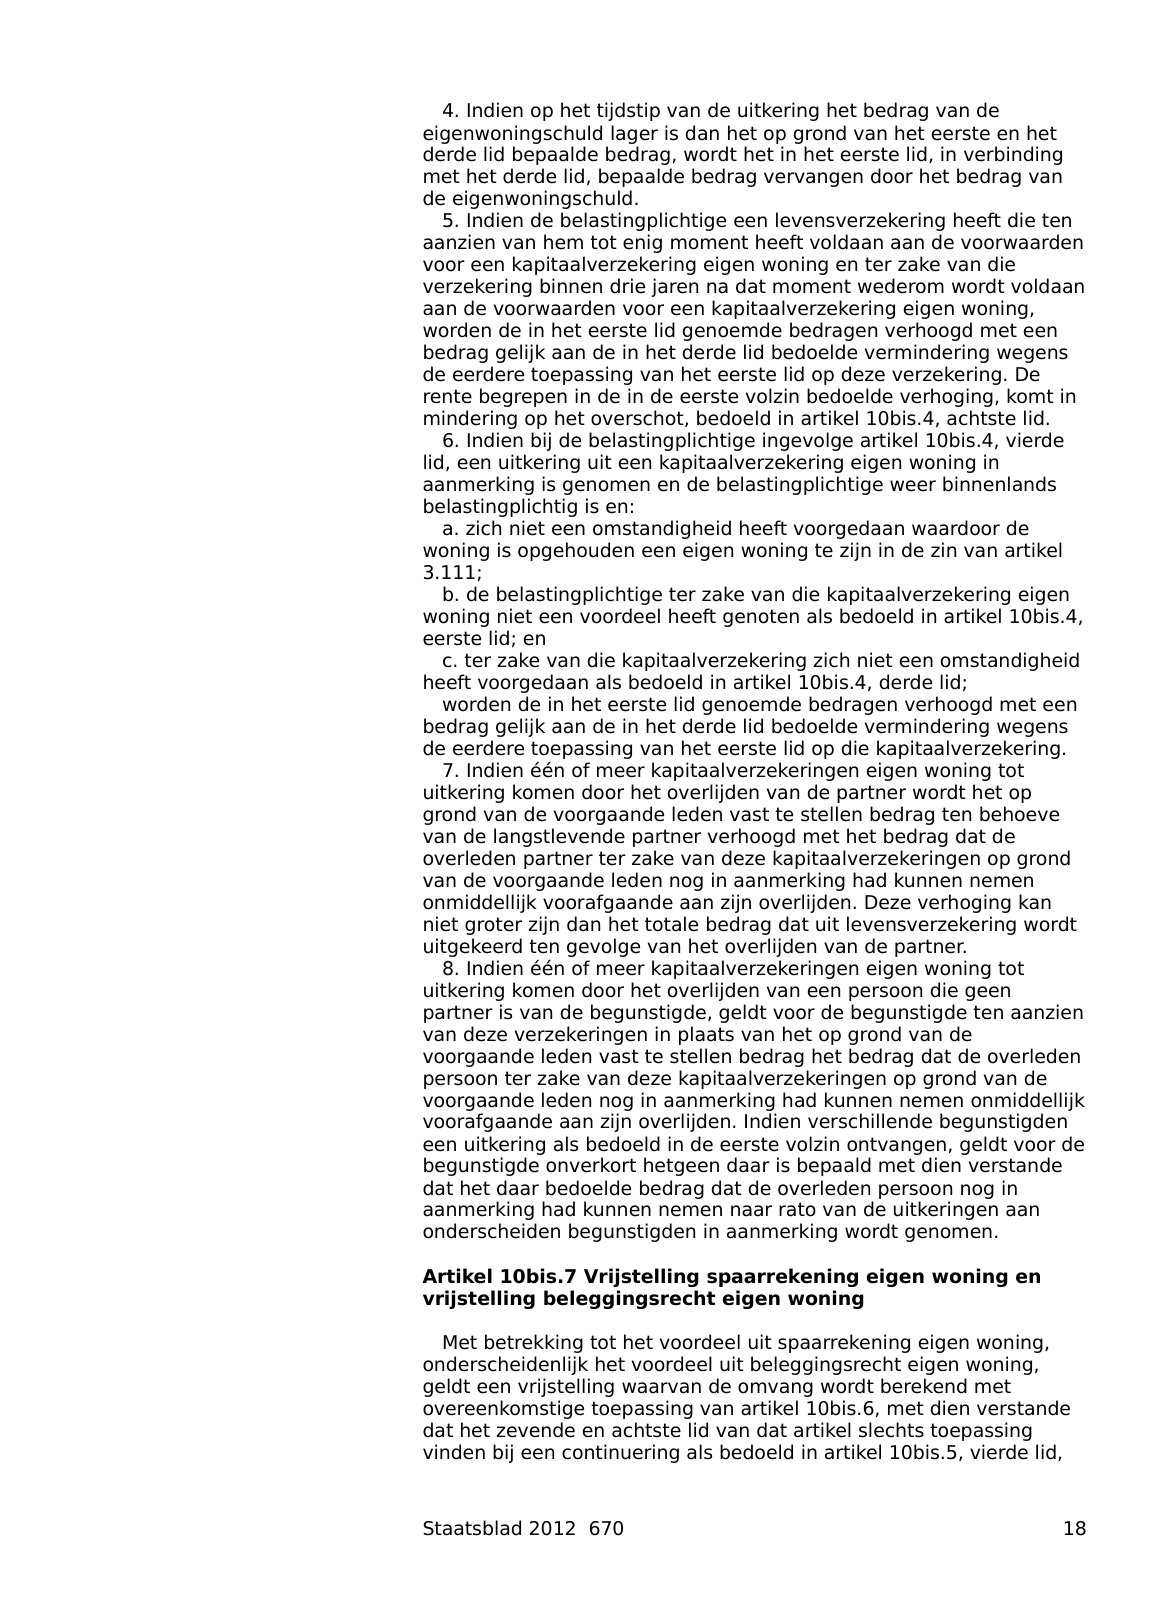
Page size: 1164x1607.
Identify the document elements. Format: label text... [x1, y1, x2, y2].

text worden de in het eerste lid genoemde bedragen verhoogd met een bedrag gelijk aan de in het derde lid bedoelde vermindering wegens de eerdere toepassing van het eerste lid op die kapitaalverzekering. [422, 694, 1087, 760]
text 8. Indien één of meer kapitaalverzekeringen eigen woning tot uitkering komen door het overlijden van een persoon die geen partner is van de begunstigde, geldt voor de begunstigde ten aanzien van deze verzekeringen in plaats van het op grond van de voorgaande leden vast te stellen bedrag het bedrag dat de overleden persoon ter zake van deze kapitaalverzekeringen op grond van de voorgaande leden nog in aanmerking had kunnen nemen onmiddellijk voorafgaande aan zijn overlijden. Indien verschillende begunstigden een uitkering als bedoeld in de eerste volzin ontvangen, geldt voor de begunstigde onverkort hetgeen daar is bepaald met dien verstande dat het daar bedoelde bedrag dat de overleden persoon nog in aanmerking had kunnen nemen naar rato van de uitkeringen aan onderscheiden begunstigden in aanmerking wordt genomen. [422, 958, 1087, 1243]
text c. ter zake van die kapitaalverzekering zich niet een omstandigheid heeft voorgedaan als bedoeld in artikel 10bis.4, derde lid; [422, 650, 1087, 694]
text 5. Indien de belastingplichtige een levensverzekering heeft die ten aanzien van hem tot enig moment heeft voldaan aan de voorwaarden voor een kapitaalverzekering eigen woning en ter zake van die verzekering binnen drie jaren na dat moment wederom wordt voldaan aan de voorwaarden voor een kapitaalverzekering eigen woning, worden de in het eerste lid genoemde bedragen verhoogd met een bedrag gelijk aan de in het derde lid bedoelde vermindering wegens de eerdere toepassing van het eerste lid op deze verzekering. De rente begrepen in de in de eerste volzin bedoelde verhoging, komt in mindering op het overschot, bedoeld in artikel 10bis.4, achtste lid. [422, 210, 1087, 430]
text b. de belastingplichtige ter zake van die kapitaalverzekering eigen woning niet een voordeel heeft genoten als bedoeld in artikel 10bis.4, eerste lid; en [422, 584, 1087, 650]
text a. zich niet een omstandigheid heeft voorgedaan waardoor de woning is opgehouden een eigen woning te zijn in de zin van artikel 3.111; [422, 518, 1087, 584]
text 6. Indien bij de belastingplichtige ingevolge artikel 10bis.4, vierde lid, een uitkering uit een kapitaalverzekering eigen woning in aanmerking is genomen en de belastingplichtige weer binnenlands belastingplichtig is en: [422, 430, 1087, 518]
text 7. Indien één of meer kapitaalverzekeringen eigen woning tot uitkering komen door het overlijden van de partner wordt het op grond van de voorgaande leden vast te stellen bedrag ten behoeve van de langstlevende partner verhoogd met het bedrag dat de overleden partner ter zake van deze kapitaalverzekeringen op grond van de voorgaande leden nog in aanmerking had kunnen nemen onmiddellijk voorafgaande aan zijn overlijden. Deze verhoging kan niet groter zijn dan het totale bedrag dat uit levensverzekering wordt uitgekeerd ten gevolge van het overlijden van de partner. [422, 760, 1087, 958]
text Met betrekking tot het voordeel uit spaarrekening eigen woning, onderscheidenlijk het voordeel uit beleggingsrecht eigen woning, geldt een vrijstelling waarvan de omvang wordt berekend met overeenkomstige toepassing van artikel 10bis.6, met dien verstande dat het zevende en achtste lid van dat artikel slechts toepassing vinden bij een continuering als bedoeld in artikel 10bis.5, vierde lid, [422, 1332, 1087, 1463]
subtitle Artikel 10bis.7 Vrijstelling spaarrekening eigen woning en vrijstelling beleggingsrecht eigen woning [422, 1266, 1087, 1309]
text 4. Indien op het tijdstip van de uitkering het bedrag van de eigenwoningschuld lager is dan het op grond van het eerste en het derde lid bepaalde bedrag, wordt het in het eerste lid, in verbinding met het derde lid, bepaalde bedrag vervangen door het bedrag van de eigenwoningschuld. [422, 100, 1087, 210]
